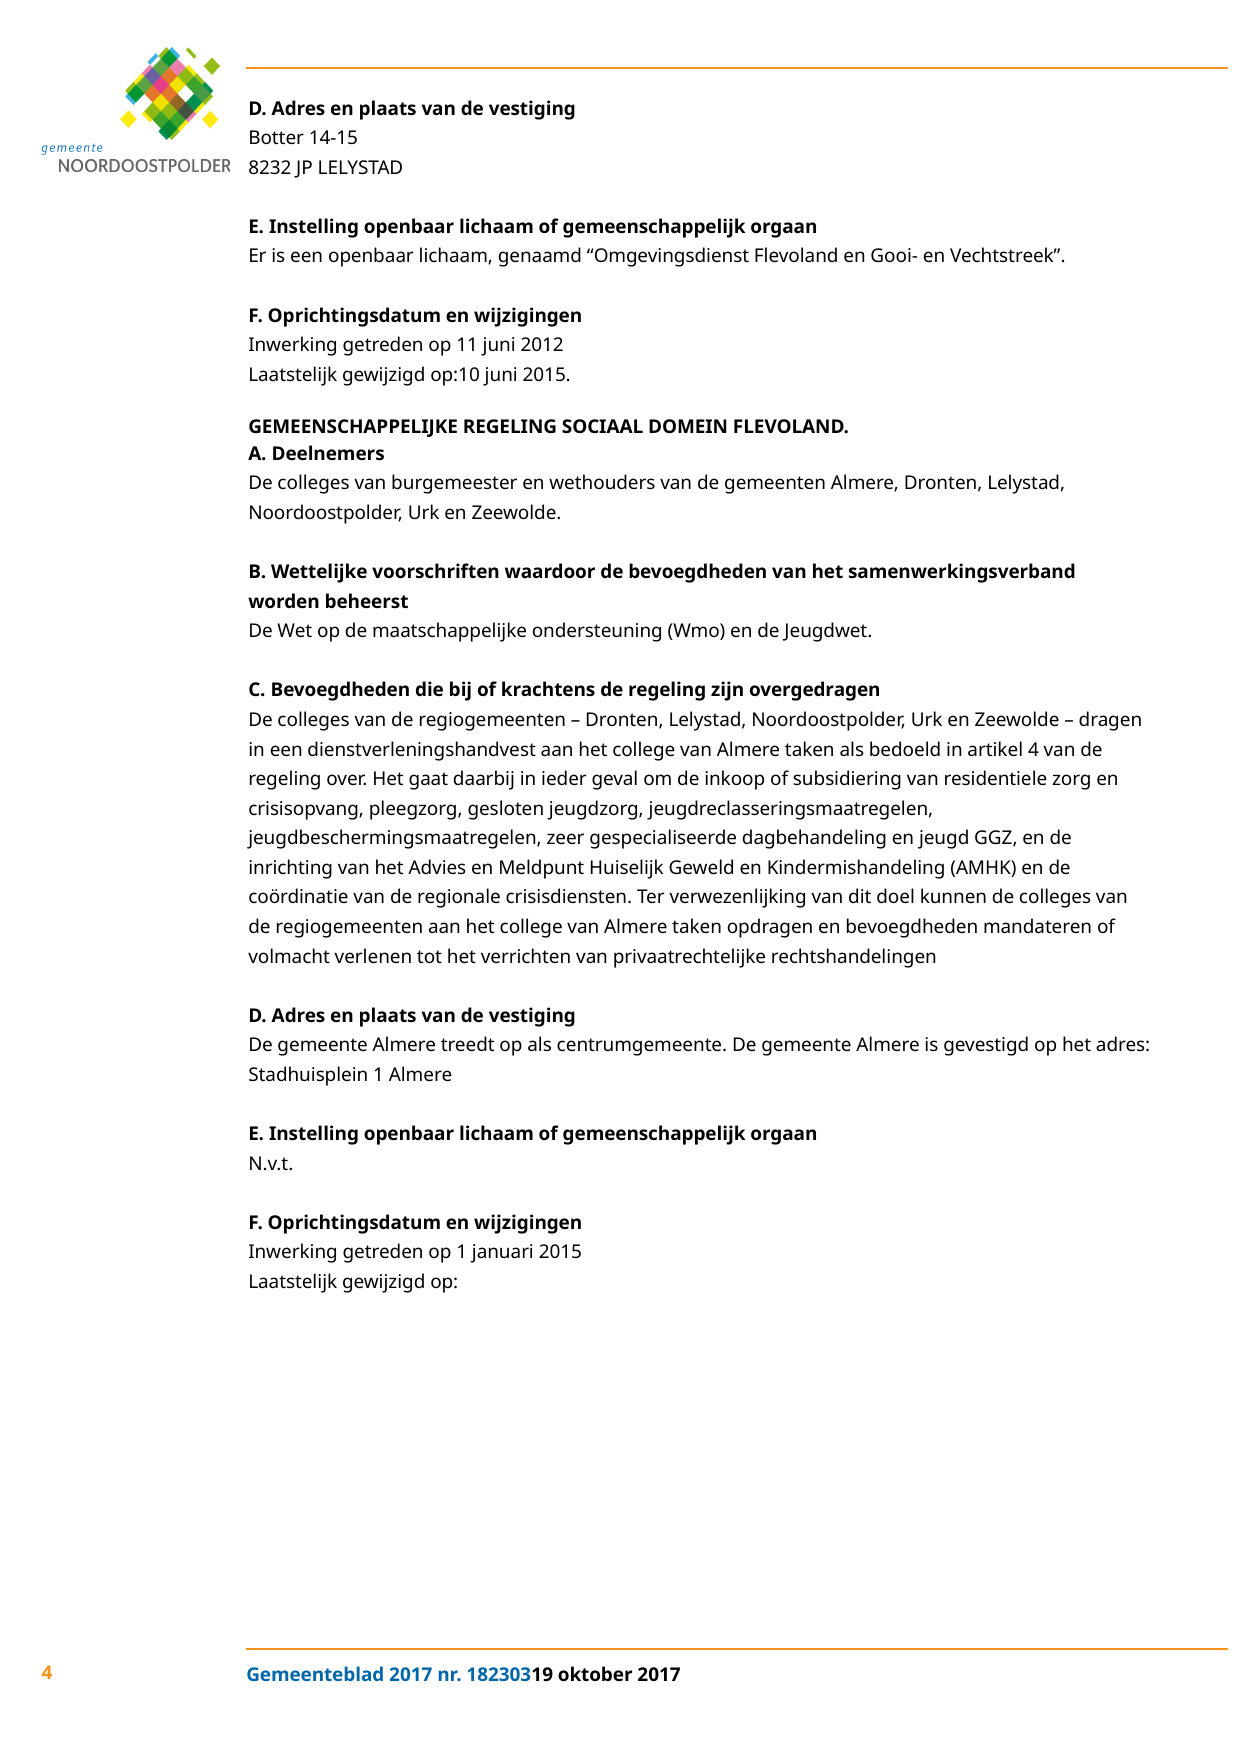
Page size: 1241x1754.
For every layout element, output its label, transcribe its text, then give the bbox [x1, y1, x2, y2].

text C. Bevoegdheden die bij of krachtens de regeling zijn overgedragen [248, 677, 1152, 702]
text Botter 14-15 [248, 124, 1152, 150]
text D. Adres en plaats van de vestiging [248, 95, 1152, 121]
text D. Adres en plaats van de vestiging [248, 1002, 1152, 1028]
text A. Deelnemers [248, 440, 1152, 466]
text Er is een openbaar lichaam, genaamd “Omgevingsdienst Flevoland en Gooi- en Vechtstreek”. [248, 243, 1152, 268]
text N.v.t. [248, 1150, 1152, 1176]
text Laatstelijk gewijzigd op: [248, 1268, 1152, 1294]
text F. Oprichtingsdatum en wijzigingen [248, 302, 1152, 328]
text Inwerking getreden op 1 januari 2015 [248, 1239, 1152, 1264]
text 8232 JP LELYSTAD [248, 154, 1152, 180]
text De Wet op de maatschappelijke ondersteuning (Wmo) en de Jeugdwet. [248, 617, 1152, 643]
picture [41, 47, 231, 172]
text De colleges van burgemeester en wethouders van de gemeenten Almere, Dronten, Lelystad, Noordoostpolder, Urk en Zeewolde. [248, 469, 1152, 525]
text Inwerking getreden op 11 juni 2012 [248, 331, 1152, 357]
text De gemeente Almere treedt op als centrumgemeente. De gemeente Almere is gevestigd op het adres: Stadhuisplein 1 Almere [248, 1032, 1152, 1087]
text E. Instelling openbaar lichaam of gemeenschappelijk orgaan [248, 213, 1152, 239]
text F. Oprichtingsdatum en wijzigingen [248, 1209, 1152, 1235]
text GEMEENSCHAPPELIJKE REGELING SOCIAAL DOMEIN FLEVOLAND. [248, 411, 1152, 440]
text E. Instelling openbaar lichaam of gemeenschappelijk orgaan [248, 1120, 1152, 1146]
text B. Wettelijke voorschriften waardoor de bevoegdheden van het samenwerkingsverband worden beheerst [248, 558, 1152, 613]
text De colleges van de regiogemeenten – Dronten, Lelystad, Noordoostpolder, Urk en Zeewolde – dragen in een dienstverleningshandvest aan het college van Almere taken als bedoeld in artikel 4 van de regeling over. Het gaat daarbij in ieder geval om de inkoop of subsidiering van residentiele zorg en crisisopvang, pleegzorg, gesloten jeugdzorg, jeugdreclasseringsmaatregelen, jeugdbeschermingsmaatregelen, zeer gespecialiseerde dagbehandeling en jeugd GGZ, en de inrichting van het Advies en Meldpunt Huiselijk Geweld en Kindermishandeling (AMHK) en de coördinatie van de regionale crisisdiensten. Ter verwezenlijking van dit doel kunnen de colleges van de regiogemeenten aan het college van Almere taken opdragen en bevoegdheden mandateren of volmacht verlenen tot het verrichten van privaatrechtelijke rechtshandelingen [248, 706, 1152, 968]
text Laatstelijk gewijzigd op:10 juni 2015. [248, 361, 1152, 387]
